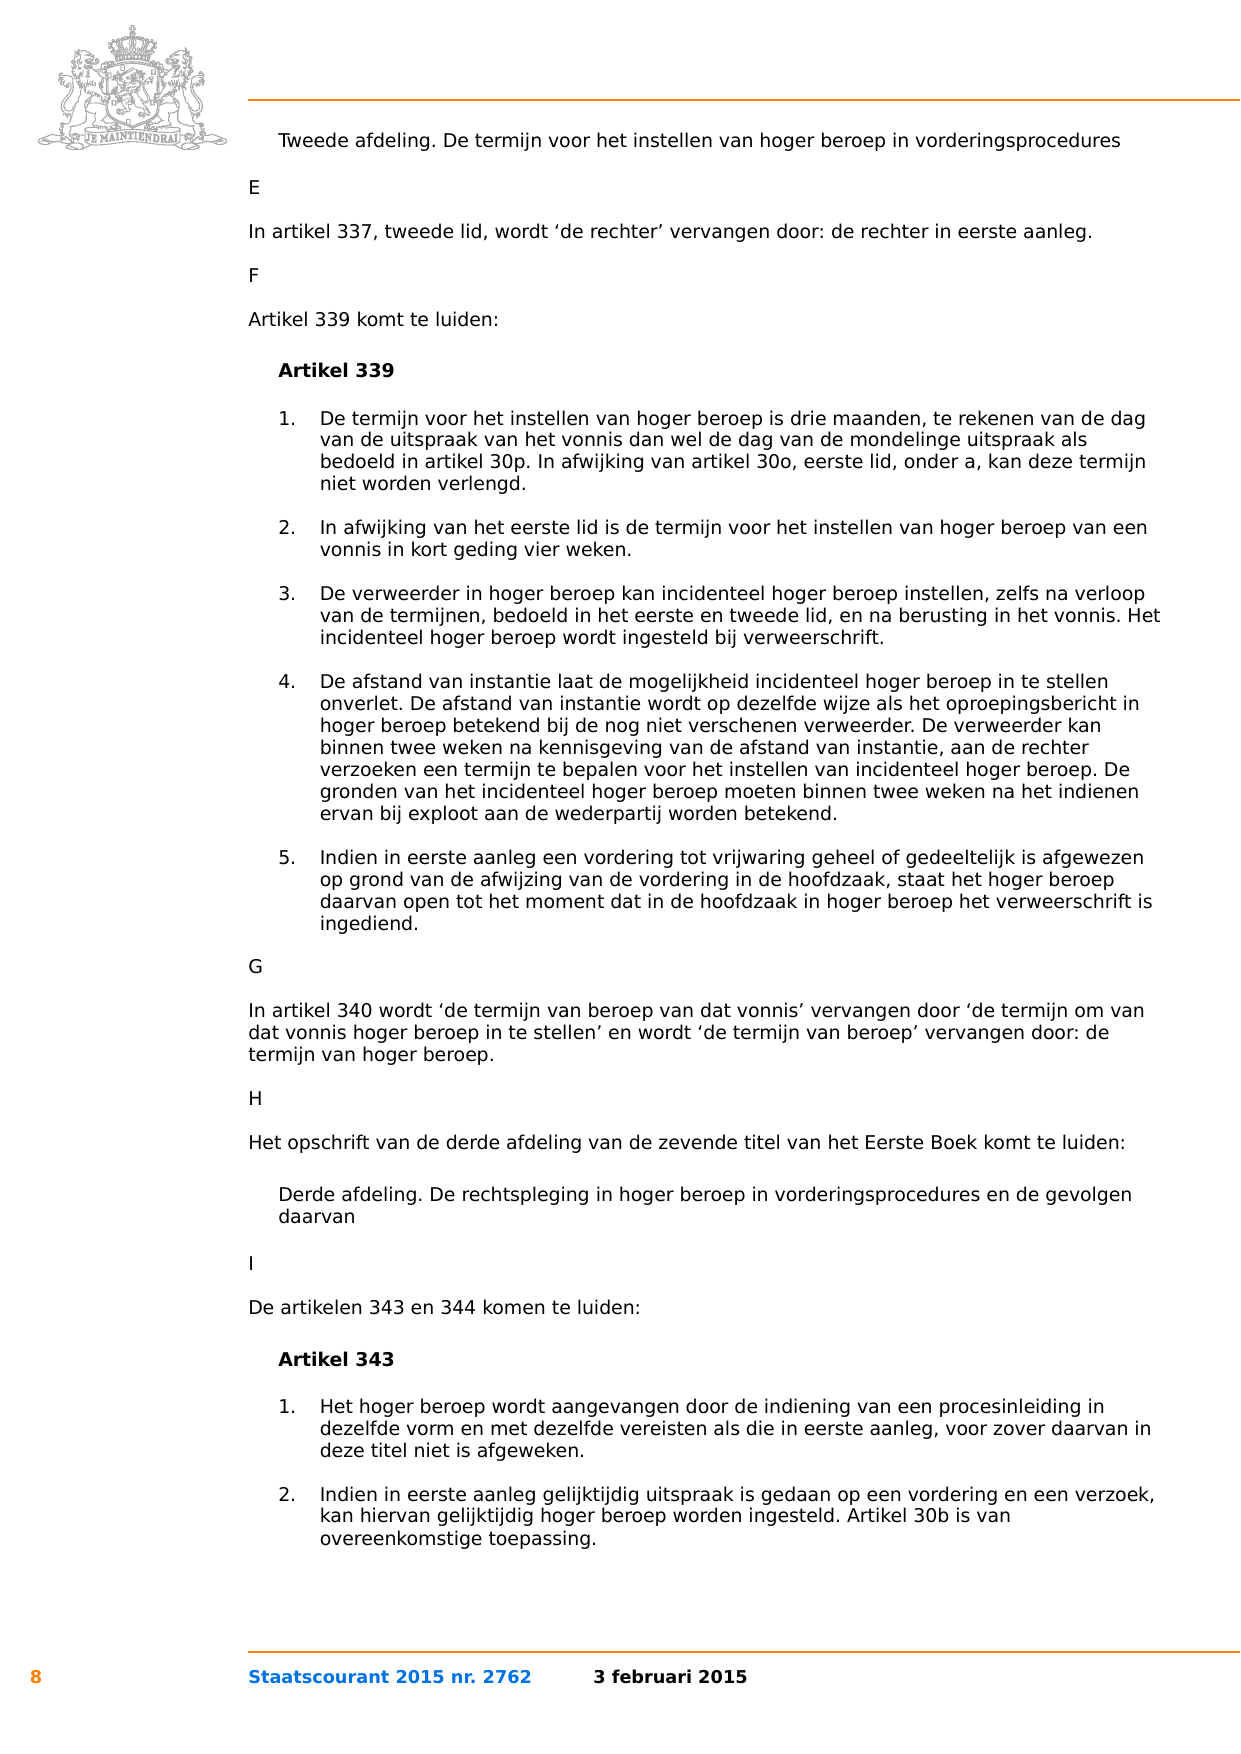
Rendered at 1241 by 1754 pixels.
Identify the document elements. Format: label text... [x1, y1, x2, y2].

text E [248, 177, 1163, 199]
text 1. De termijn voor het instellen van hoger beroep is drie maanden, te rekenen van de dag van de uitspraak van het vonnis dan wel de dag van de mondelinge uitspraak als bedoeld in artikel 30p. In afwijking van artikel 30o, eerste lid, onder a, kan deze termijn niet worden verlengd. [278, 407, 1163, 495]
text 4. De afstand van instantie laat de mogelijkheid incidenteel hoger beroep in te stellen onverlet. De afstand van instantie wordt op dezelfde wijze als het oproepingsbericht in hoger beroep betekend bij de nog niet verschenen verweerder. De verweerder kan binnen twee weken na kennisgeving van de afstand van instantie, aan de rechter verzoeken een termijn te bepalen voor het instellen van incidenteel hoger beroep. De gronden van het incidenteel hoger beroep moeten binnen twee weken na het indienen ervan bij exploot aan de wederpartij worden betekend. [278, 671, 1163, 825]
text Artikel 339 komt te luiden: [248, 308, 1163, 330]
subtitle Artikel 339 [278, 360, 1163, 382]
text H [248, 1088, 1163, 1110]
text 2. Indien in eerste aanleg gelijktijdig uitspraak is gedaan op een vordering en een verzoek, kan hiervan gelijktijdig hoger beroep worden ingesteld. Artikel 30b is van overeenkomstige toepassing. [278, 1483, 1163, 1549]
subtitle Derde afdeling. De rechtspleging in hoger beroep in vorderingsprocedures en de gevolgen daarvan [278, 1184, 1163, 1228]
text 3. De verweerder in hoger beroep kan incidenteel hoger beroep instellen, zelfs na verloop van de termijnen, bedoeld in het eerste en tweede lid, en na berusting in het vonnis. Het incidenteel hoger beroep wordt ingesteld bij verweerschrift. [278, 583, 1163, 649]
text 2. In afwijking van het eerste lid is de termijn voor het instellen van hoger beroep van een vonnis in kort geding vier weken. [278, 517, 1163, 561]
text F [248, 264, 1163, 287]
picture [38, 25, 227, 150]
text De artikelen 343 en 344 komen te luiden: [248, 1297, 1163, 1319]
text Het opschrift van de derde afdeling van de zevende titel van het Eerste Boek komt te luiden: [248, 1132, 1163, 1154]
text 5. Indien in eerste aanleg een vordering tot vrijwaring geheel of gedeeltelijk is afgewezen op grond van de afwijzing van de vordering in de hoofdzaak, staat het hoger beroep daarvan open tot het moment dat in de hoofdzaak in hoger beroep het verweerschrift is ingediend. [278, 847, 1163, 934]
text G [248, 956, 1163, 978]
subtitle Artikel 343 [278, 1349, 1163, 1371]
subtitle Tweede afdeling. De termijn voor het instellen van hoger beroep in vorderingsprocedures [278, 130, 1163, 152]
text I [248, 1253, 1163, 1275]
text In artikel 337, tweede lid, wordt ‘de rechter’ vervangen door: de rechter in eerste aanleg. [248, 221, 1163, 243]
text 1. Het hoger beroep wordt aangevangen door de indiening van een procesinleiding in dezelfde vorm en met dezelfde vereisten als die in eerste aanleg, voor zover daarvan in deze titel niet is afgeweken. [278, 1396, 1163, 1462]
text In artikel 340 wordt ‘de termijn van beroep van dat vonnis’ vervangen door ‘de termijn om van dat vonnis hoger beroep in te stellen’ en wordt ‘de termijn van beroep’ vervangen door: de termijn van hoger beroep. [248, 1000, 1163, 1066]
